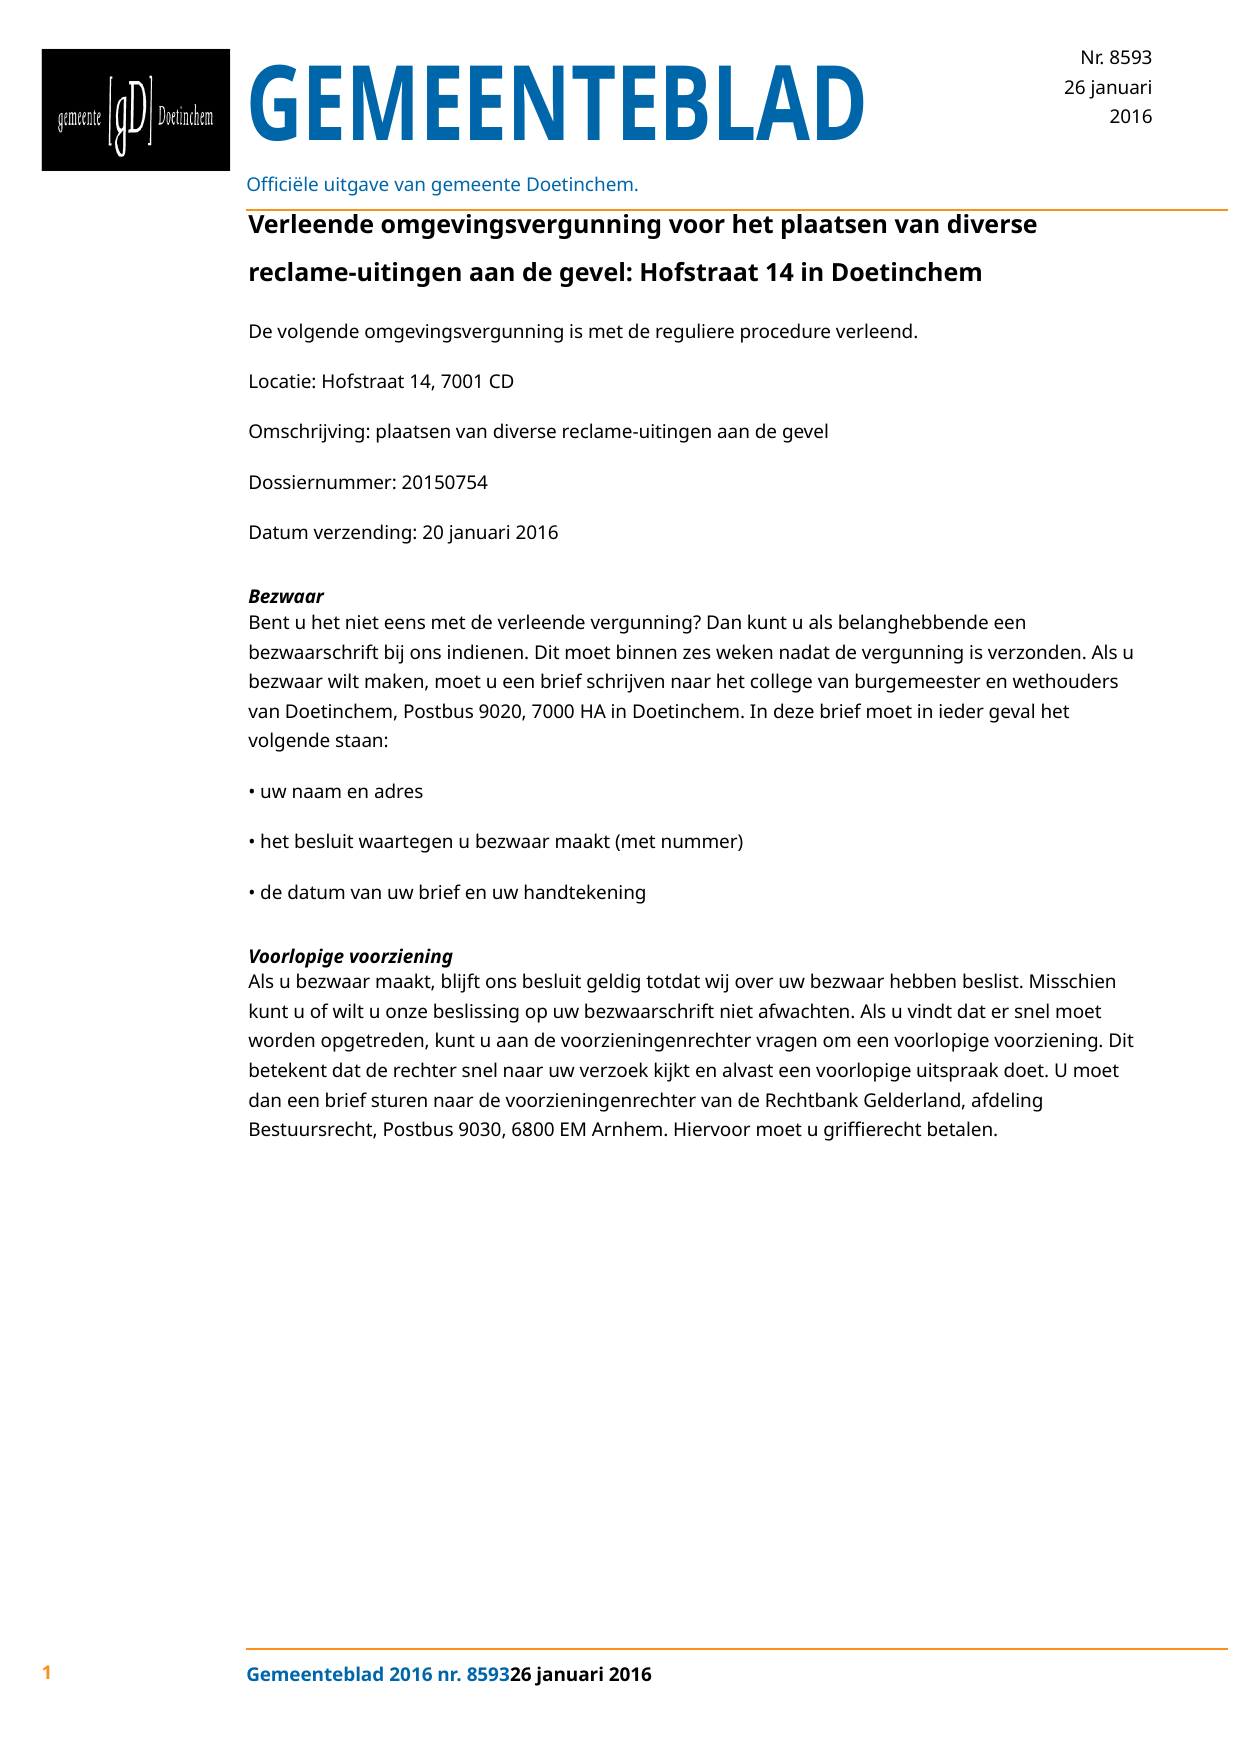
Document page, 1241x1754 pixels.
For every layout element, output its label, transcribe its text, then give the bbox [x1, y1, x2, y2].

text Locatie: Hofstraat 14, 7001 CD [248, 368, 1152, 394]
text • de datum van uw brief en uw handtekening [248, 879, 1152, 904]
text • het besluit waartegen u bezwaar maakt (met nummer) [248, 828, 1152, 854]
text • uw naam en adres [248, 778, 1152, 804]
text Dossiernummer: 20150754 [248, 469, 1152, 495]
picture [41, 47, 231, 172]
text De volgende omgevingsvergunning is met de reguliere procedure verleend. [248, 318, 1152, 344]
text Verleende omgevingsvergunning voor het plaatsen van diverse reclame-uitingen aan de gevel: Hofstraat 14 in Doetinchem [248, 211, 1152, 288]
text Als u bezwaar maakt, blijft ons besluit geldig totdat wij over uw bezwaar hebben beslist. Misschien kunt u of wilt u onze beslissing op uw bezwaarschrift niet afwachten. Als u vindt dat er snel moet worden opgetreden, kunt u aan de voorzieningenrechter vragen om een voorlopige voorziening. Dit betekent dat de rechter snel naar uw verzoek kijkt en alvast een voorlopige uitspraak doet. U moet dan een brief sturen naar de voorzieningenrechter van de Rechtbank Gelderland, afdeling Bestuursrecht, Postbus 9030, 6800 EM Arnhem. Hiervoor moet u griffierecht betalen. [248, 968, 1152, 1142]
text Datum verzending: 20 januari 2016 [248, 519, 1152, 545]
text Bent u het niet eens met de verleende vergunning? Dan kunt u als belanghebbende een bezwaarschrift bij ons indienen. Dit moet binnen zes weken nadat de vergunning is verzonden. Als u bezwaar wilt maken, moet u een brief schrijven naar het college van burgemeester en wethouders van Doetinchem, Postbus 9020, 7000 HA in Doetinchem. In deze brief moet in ieder geval het volgende staan: [248, 609, 1152, 753]
text Bezwaar [248, 583, 1152, 609]
text Voorlopige voorziening [248, 943, 1152, 968]
text Omschrijving: plaatsen van diverse reclame-uitingen aan de gevel [248, 419, 1152, 444]
